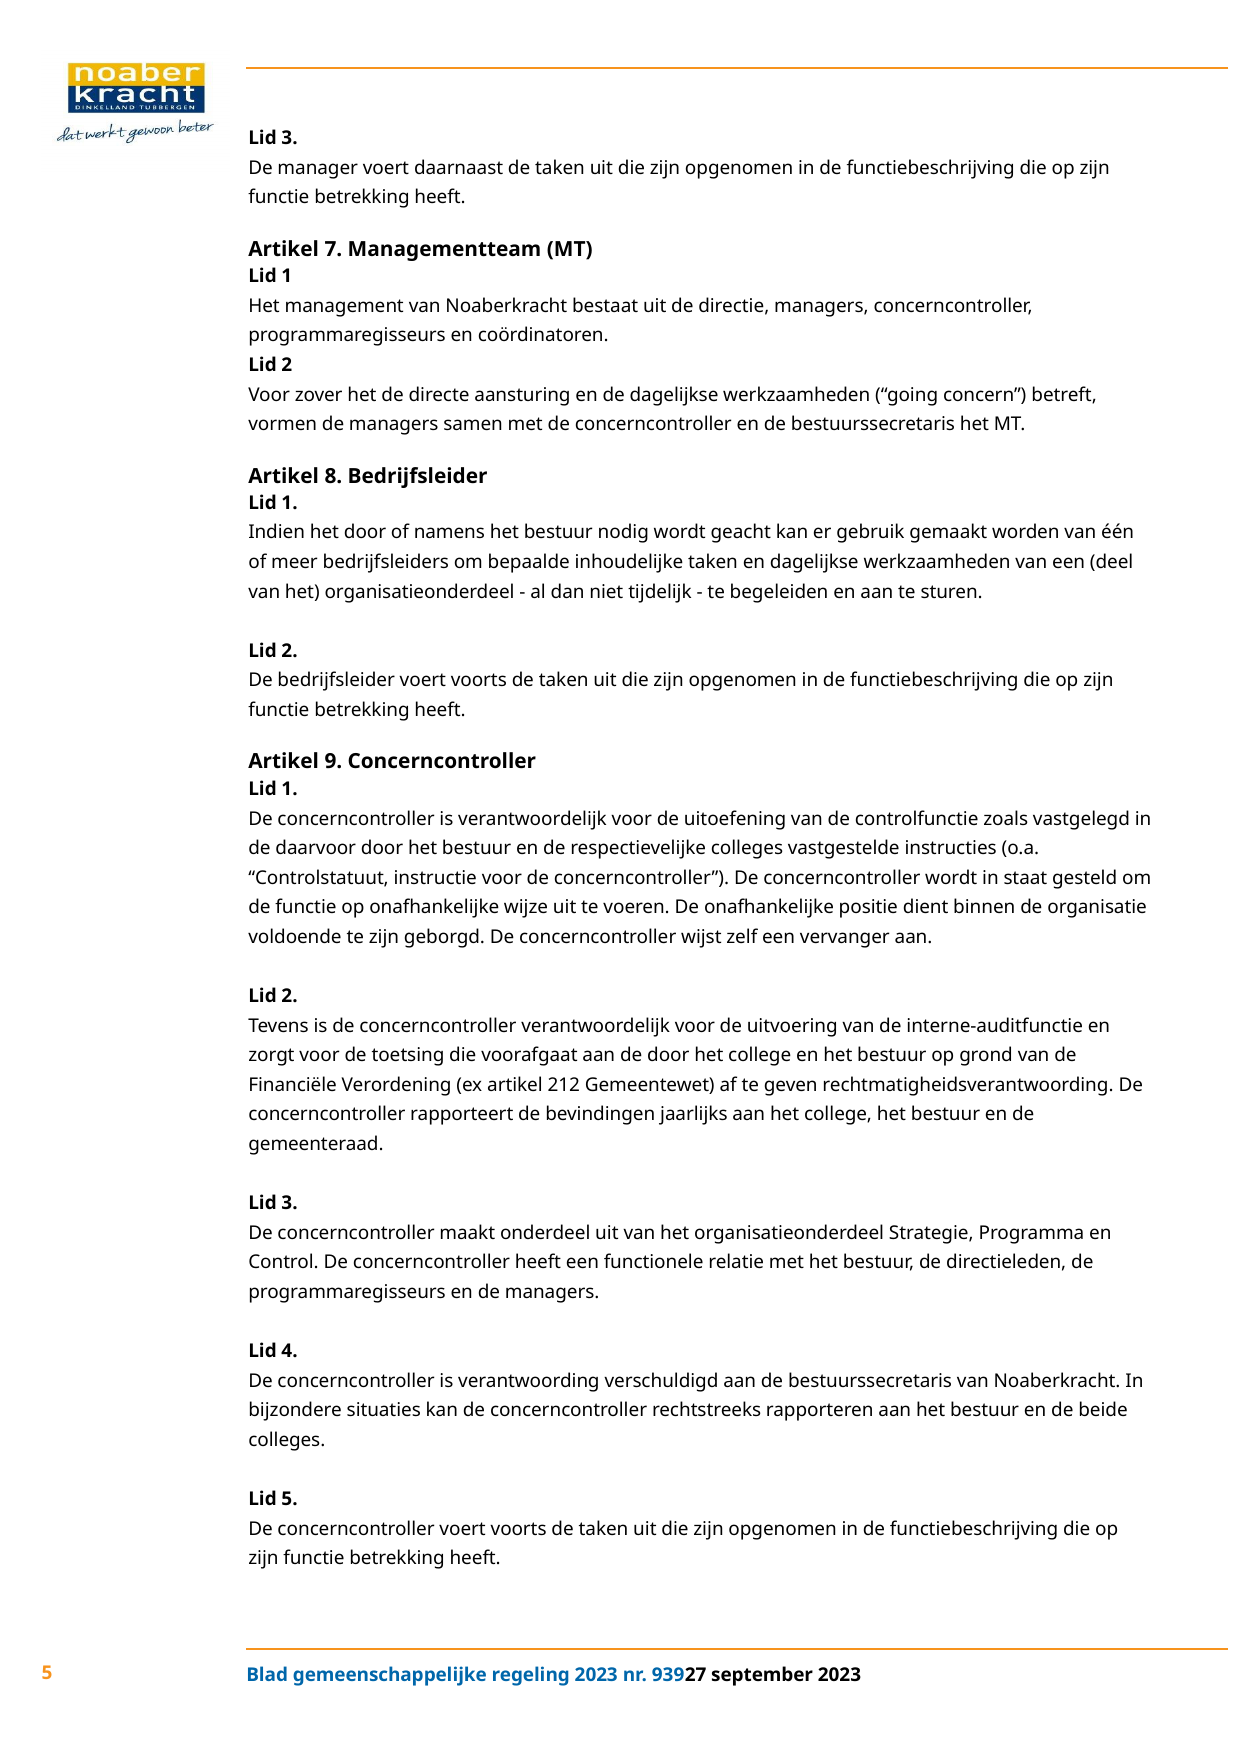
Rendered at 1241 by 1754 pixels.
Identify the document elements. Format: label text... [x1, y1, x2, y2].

text Tevens is de concerncontroller verantwoordelijk voor de uitvoering van de interne-auditfunctie en zorgt voor de toetsing die voorafgaat aan de door het college en het bestuur op grond van de Financiële Verordening (ex artikel 212 Gemeentewet) af te geven rechtmatigheidsverantwoording. De concerncontroller rapporteert de bevindingen jaarlijks aan het college, het bestuur en de gemeenteraad. [248, 1012, 1152, 1156]
text Lid 2. [248, 637, 1152, 663]
text Lid 3. [248, 124, 1152, 150]
picture [41, 47, 231, 172]
text De concerncontroller voert voorts de taken uit die zijn opgenomen in de functiebeschrijving die op zijn functie betrekking heeft. [248, 1515, 1152, 1570]
text Artikel 9. Concerncontroller [248, 747, 1152, 775]
text De manager voert daarnaast de taken uit die zijn opgenomen in de functiebeschrijving die op zijn functie betrekking heeft. [248, 154, 1152, 209]
text Lid 2 [248, 351, 1152, 377]
text Lid 1. [248, 775, 1152, 801]
text Lid 3. [248, 1189, 1152, 1215]
text Lid 5. [248, 1485, 1152, 1511]
text Lid 1 [248, 262, 1152, 288]
text Lid 4. [248, 1337, 1152, 1363]
text Lid 1. [248, 489, 1152, 515]
text De concerncontroller is verantwoording verschuldigd aan de bestuurssecretaris van Noaberkracht. In bijzondere situaties kan de concerncontroller rechtstreeks rapporteren aan het bestuur en de beide colleges. [248, 1367, 1152, 1452]
text Indien het door of namens het bestuur nodig wordt geacht kan er gebruik gemaakt worden van één of meer bedrijfsleiders om bepaalde inhoudelijke taken en dagelijkse werkzaamheden van een (deel van het) organisatieonderdeel - al dan niet tijdelijk - te begeleiden en aan te sturen. [248, 519, 1152, 604]
text De concerncontroller maakt onderdeel uit van het organisatieonderdeel Strategie, Programma en Control. De concerncontroller heeft een functionele relatie met het bestuur, de directieleden, de programmaregisseurs en de managers. [248, 1219, 1152, 1304]
text De bedrijfsleider voert voorts de taken uit die zijn opgenomen in de functiebeschrijving die op zijn functie betrekking heeft. [248, 667, 1152, 722]
text De concerncontroller is verantwoordelijk voor de uitoefening van de controlfunctie zoals vastgelegd in de daarvoor door het bestuur en de respectievelijke colleges vastgestelde instructies (o.a. “Controlstatuut, instructie voor de concerncontroller”). De concerncontroller wordt in staat gesteld om de functie op onafhankelijke wijze uit te voeren. De onafhankelijke positie dient binnen de organisatie voldoende te zijn geborgd. De concerncontroller wijst zelf een vervanger aan. [248, 805, 1152, 949]
text Artikel 8. Bedrijfsleider [248, 461, 1152, 489]
text Voor zover het de directe aansturing en de dagelijkse werkzaamheden (“going concern”) betreft, vormen de managers samen met de concerncontroller en de bestuurssecretaris het MT. [248, 381, 1152, 436]
text Het management van Noaberkracht bestaat uit de directie, managers, concerncontroller, programmaregisseurs en coördinatoren. [248, 292, 1152, 347]
text Artikel 7. Managementteam (MT) [248, 234, 1152, 262]
text Lid 2. [248, 982, 1152, 1008]
